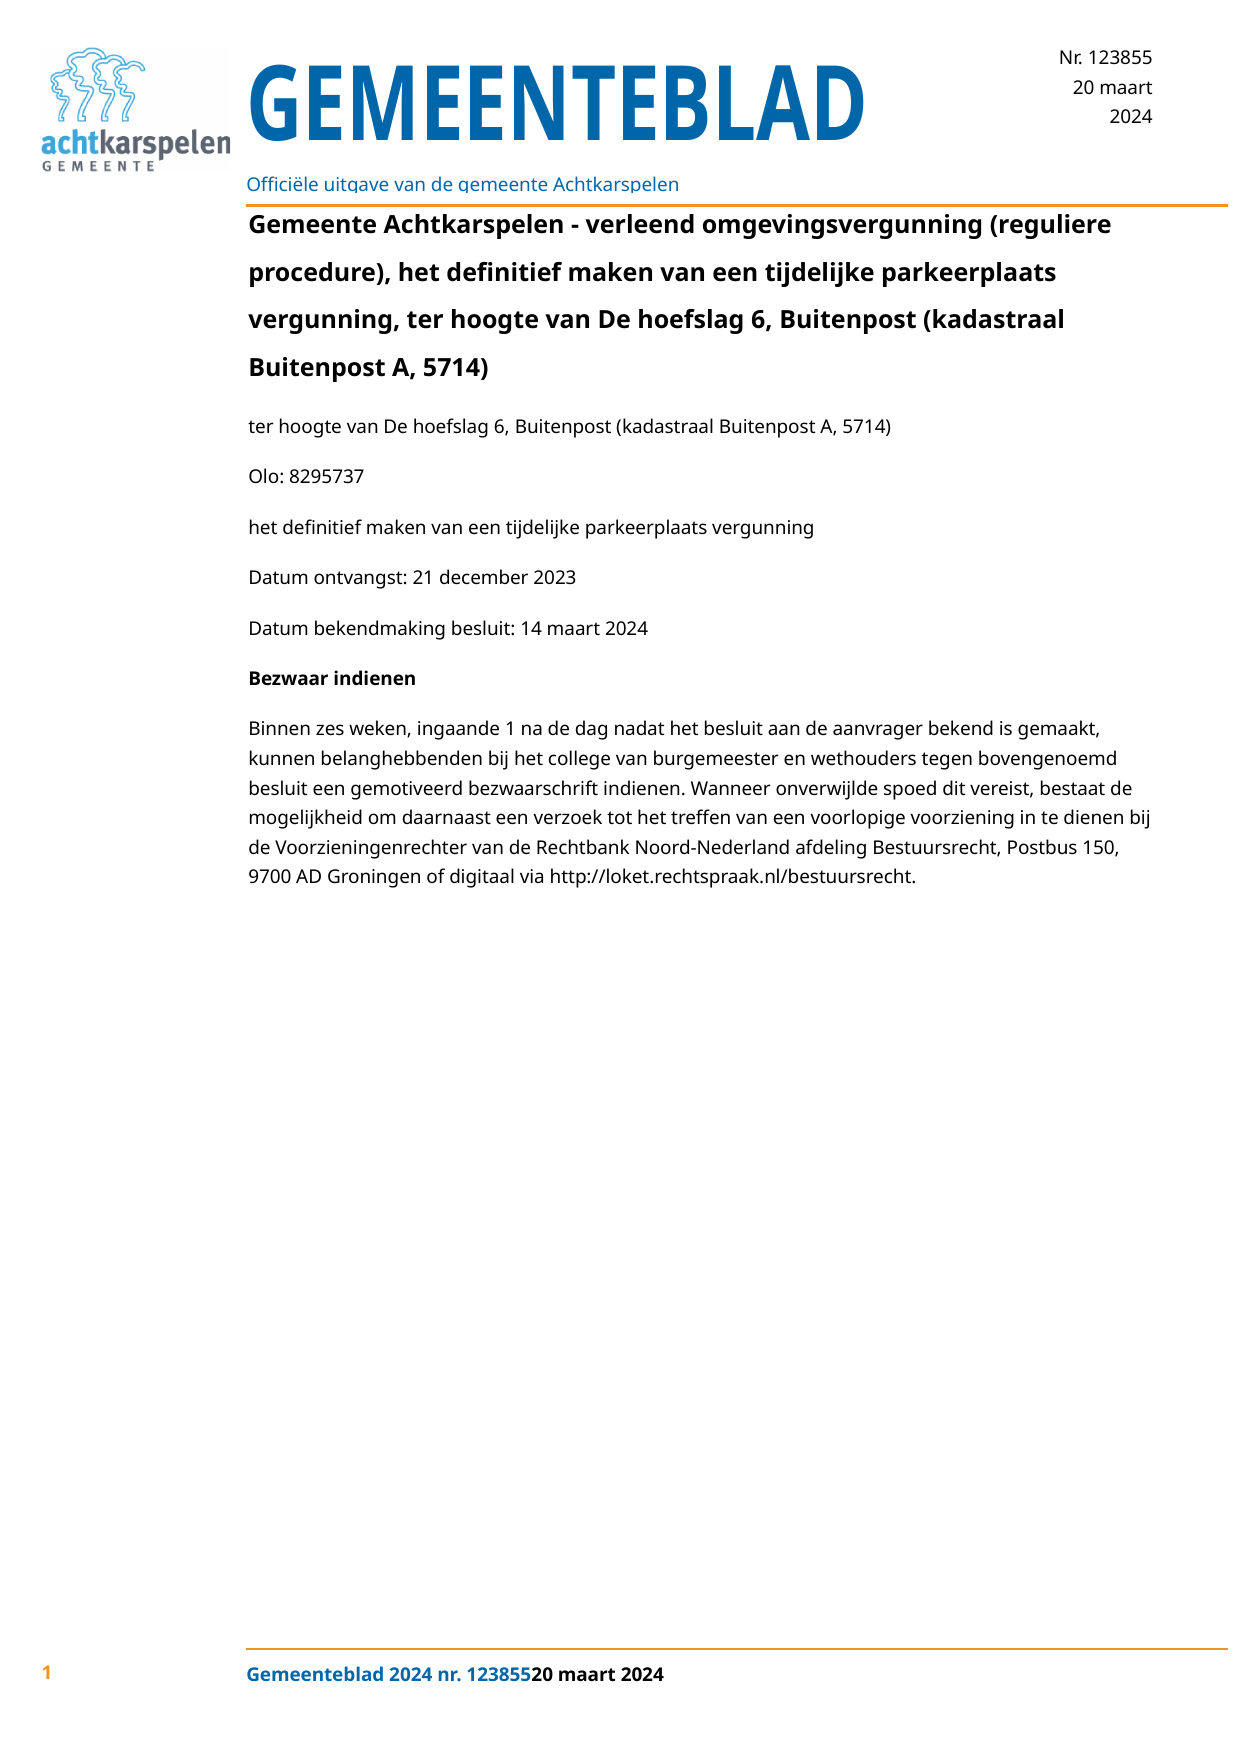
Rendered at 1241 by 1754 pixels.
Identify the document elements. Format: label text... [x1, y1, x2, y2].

picture [41, 47, 231, 172]
text Datum ontvangst: 21 december 2023 [248, 564, 1152, 590]
text Olo: 8295737 [248, 463, 1152, 489]
text ter hoogte van De hoefslag 6, Buitenpost (kadastraal Buitenpost A, 5714) [248, 413, 1152, 439]
text Gemeente Achtkarspelen - verleend omgevingsvergunning (reguliere procedure), het definitief maken van een tijdelijke parkeerplaats vergunning, ter hoogte van De hoefslag 6, Buitenpost (kadastraal Buitenpost A, 5714) [248, 207, 1152, 384]
text Binnen zes weken, ingaande 1 na de dag nadat het besluit aan de aanvrager bekend is gemaakt, kunnen belanghebbenden bij het college van burgemeester en wethouders tegen bovengenoemd besluit een gemotiveerd bezwaarschrift indienen. Wanneer onverwijlde spoed dit vereist, bestaat de mogelijkheid om daarnaast een verzoek tot het treffen van een voorlopige voorziening in te dienen bij de Voorzieningenrechter van de Rechtbank Noord-Nederland afdeling Bestuursrecht, Postbus 150, 9700 AD Groningen of digitaal via http://loket.rechtspraak.nl/bestuursrecht. [248, 716, 1152, 889]
text Datum bekendmaking besluit: 14 maart 2024 [248, 615, 1152, 641]
text Bezwaar indienen [248, 665, 1152, 691]
text het definitief maken van een tijdelijke parkeerplaats vergunning [248, 514, 1152, 540]
